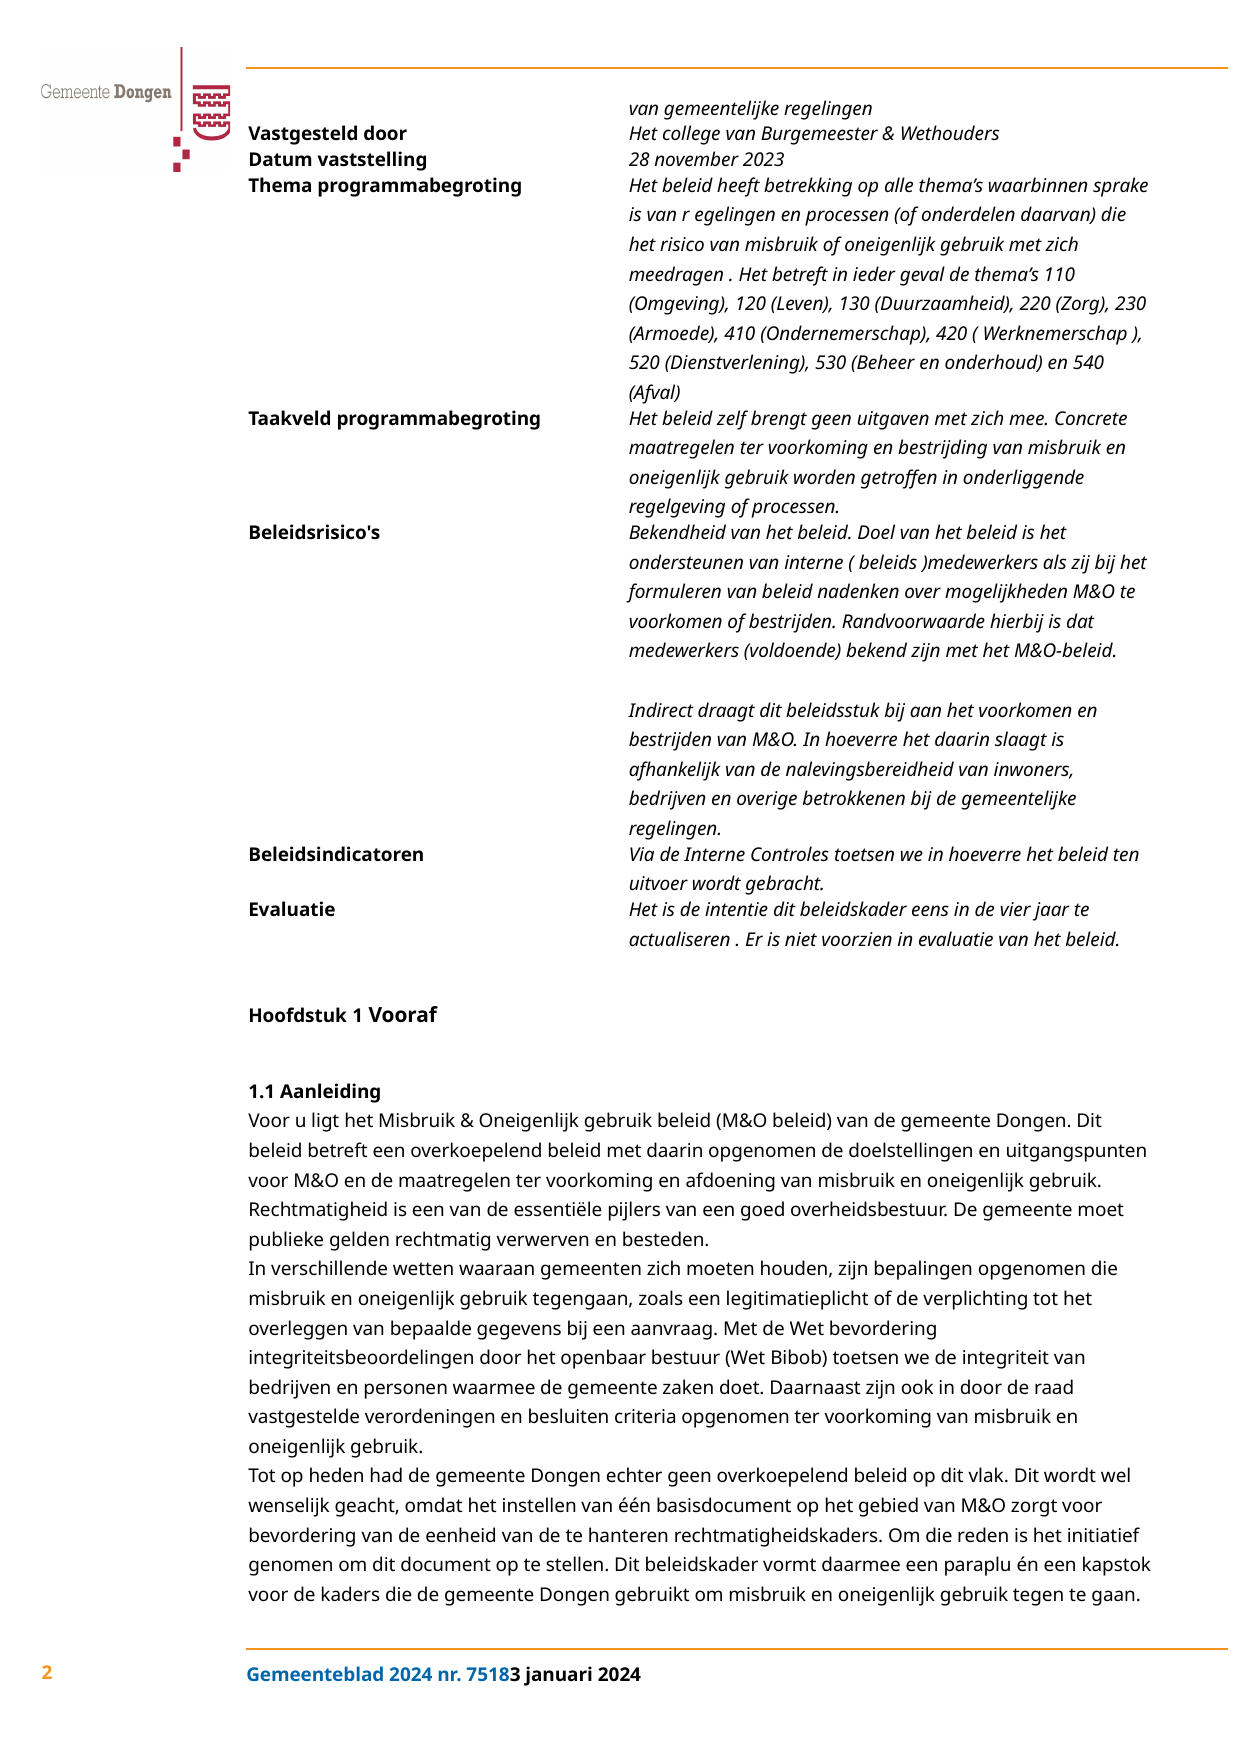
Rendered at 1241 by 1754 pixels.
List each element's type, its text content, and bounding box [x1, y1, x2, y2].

table_cell van gemeentelijke regelingen [629, 95, 1152, 121]
table_cell 28 november 2023 [629, 146, 1152, 172]
table_cell Taakveld programmabegroting [248, 405, 628, 519]
picture [41, 47, 231, 172]
table_cell [248, 95, 628, 121]
table_cell Het beleid heeft betrekking op alle thema’s waarbinnen sprake is van r egelingen en processen (of onderdelen daarvan) die het risico van misbruik of oneigenlijk gebruik met zich meedragen . Het betreft in ieder geval de thema’s 110 (Omgeving), 120 (Leven), 130 (Duurzaamheid), 220 (Zorg), 230 (Armoede), 410 (Ondernemerschap), 420 ( Werknemerschap ), 520 (Dienstverlening), 530 (Beheer en onderhoud) en 540 (Afval) [629, 172, 1152, 405]
table_cell Het beleid zelf brengt geen uitgaven met zich mee. Concrete maatregelen ter voorkoming en bestrijding van misbruik en oneigenlijk gebruik worden getroffen in onderliggende regelgeving of processen. [629, 405, 1152, 519]
table_cell Beleidsrisico's [248, 519, 628, 841]
table_cell Evaluatie [248, 896, 628, 951]
table_cell Het is de intentie dit beleidskader eens in de vier jaar te actualiseren . Er is niet voorzien in evaluatie van het beleid. [629, 896, 1152, 951]
text In verschillende wetten waaraan gemeenten zich moeten houden, zijn bepalingen opgenomen die misbruik en oneigenlijk gebruik tegengaan, zoals een legitimatieplicht of de verplichting tot het overleggen van bepaalde gegevens bij een aanvraag. Met de Wet bevordering integriteitsbeoordelingen door het openbaar bestuur (Wet Bibob) toetsen we de integriteit van bedrijven en personen waarmee de gemeente zaken doet. Daarnaast zijn ook in door de raad vastgestelde verordeningen en besluiten criteria opgenomen ter voorkoming van misbruik en oneigenlijk gebruik. [248, 1256, 1152, 1459]
table_cell Via de Interne Controles toetsen we in hoeverre het beleid ten uitvoer wordt gebracht. [629, 841, 1152, 896]
table_cell Het college van Burgemeester & Wethouders [629, 121, 1152, 146]
table_cell Datum vaststelling [248, 146, 628, 172]
table_cell Beleidsindicatoren [248, 841, 628, 896]
text 1.1 Aanleiding [248, 1078, 1152, 1104]
table_cell Vastgesteld door [248, 121, 628, 146]
text Voor u ligt het Misbruik & Oneigenlijk gebruik beleid (M&O beleid) van de gemeente Dongen. Dit beleid betreft een overkoepelend beleid met daarin opgenomen de doelstellingen en uitgangspunten voor M&O en de maatregelen ter voorkoming en afdoening van misbruik en oneigenlijk gebruik. Rechtmatigheid is een van de essentiële pijlers van een goed overheidsbestuur. De gemeente moet publieke gelden rechtmatig verwerven en besteden. [248, 1108, 1152, 1252]
table_cell Thema programmabegroting [248, 172, 628, 405]
text Tot op heden had de gemeente Dongen echter geen overkoepelend beleid op dit vlak. Dit wordt wel wenselijk geacht, omdat het instellen van één basisdocument op het gebied van M&O zorgt voor bevordering van de eenheid van de te hanteren rechtmatigheidskaders. Om die reden is het initiatief genomen om dit document op te stellen. Dit beleidskader vormt daarmee een paraplu én een kapstok voor de kaders die de gemeente Dongen gebruikt om misbruik en oneigenlijk gebruik tegen te gaan. [248, 1463, 1152, 1607]
table_cell Bekendheid van het beleid. Doel van het beleid is het ondersteunen van interne ( beleids )medewerkers als zij bij het formuleren van beleid nadenken over mogelijkheden M&O te voorkomen of bestrijden. Randvoorwaarde hierbij is dat medewerkers (voldoende) bekend zijn met het M&O-beleid. Indirect draagt dit beleidsstuk bij aan het voorkomen en bestrijden van M&O. In hoeverre het daarin slaagt is afhankelijk van de nalevingsbereidheid van inwoners, bedrijven en overige betrokkenen bij de gemeentelijke regelingen. [629, 519, 1152, 841]
text Hoofdstuk 1 Vooraf [248, 1000, 1152, 1029]
